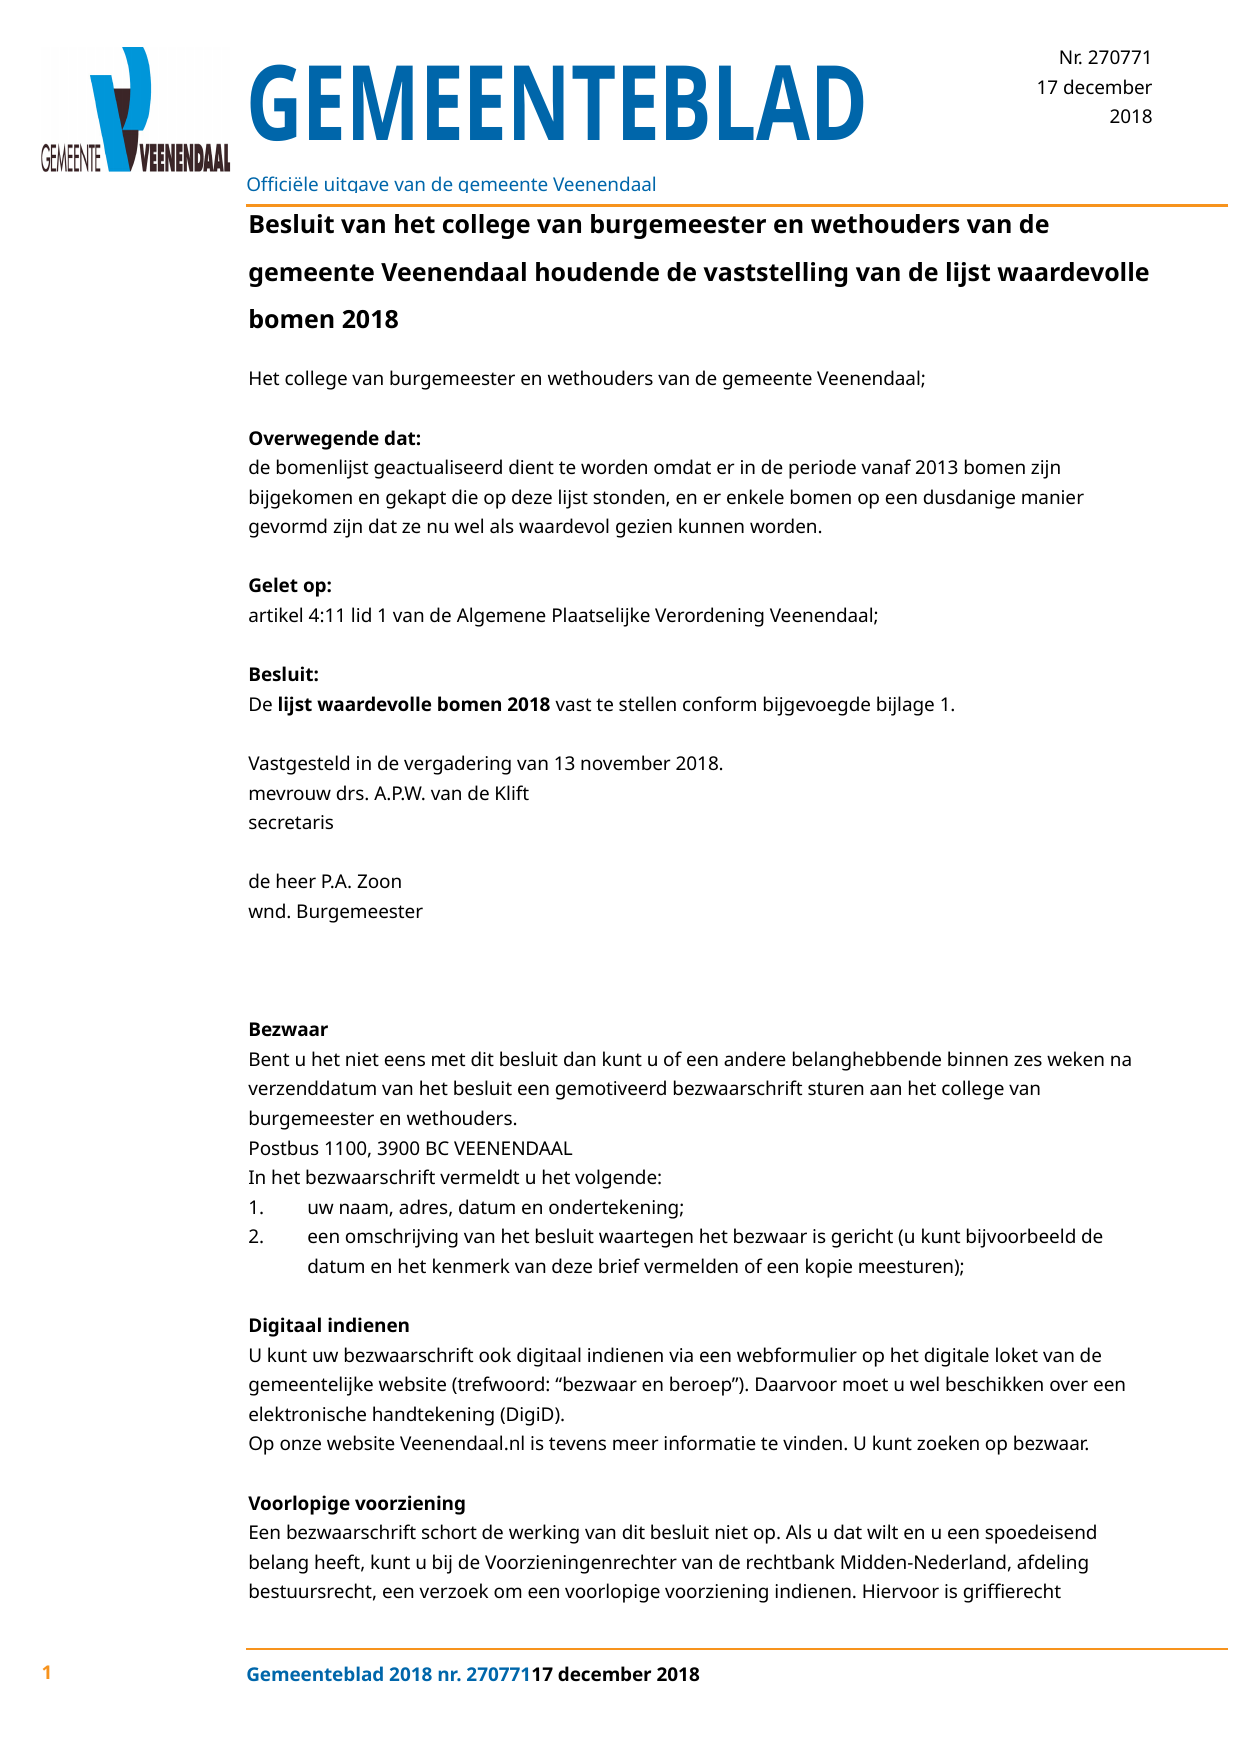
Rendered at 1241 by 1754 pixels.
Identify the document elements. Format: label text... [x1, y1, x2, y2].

picture [41, 47, 130, 172]
text Besluit van het college van burgemeester en wethouders van de gemeente Veenendaal houdende de vaststelling van de lijst waardevolle bomen 2018 [248, 207, 1152, 336]
text In het bezwaarschrift vermeldt u het volgende: [248, 1164, 1152, 1190]
text U kunt uw bezwaarschrift ook digitaal indienen via een webformulier op het digitale loket van de gemeentelijke website (trefwoord: “bezwaar en beroep”). Daarvoor moet u wel beschikken over een elektronische handtekening (DigiD). [248, 1342, 1152, 1427]
text de heer P.A. Zoon [248, 868, 1152, 894]
list een omschrijving van het besluit waartegen het bezwaar is gericht (u kunt bijvoorbeeld de datum en het kenmerk van deze brief vermelden of een kopie meesturen); [248, 1223, 1152, 1279]
text Een bezwaarschrift schort de werking van dit besluit niet op. Als u dat wilt en u een spoedeisend belang heeft, kunt u bij de Voorzieningenrechter van de rechtbank Midden-Nederland, afdeling bestuursrecht, een verzoek om een voorlopige voorziening indienen. Hiervoor is griffierecht [248, 1519, 1152, 1604]
list uw naam, adres, datum en ondertekening; [248, 1194, 1152, 1219]
text Overwegende dat: [248, 425, 1152, 450]
text Postbus 1100, 3900 BC VEENENDAAL [248, 1135, 1152, 1160]
text Het college van burgemeester en wethouders van de gemeente Veenendaal; [248, 366, 1152, 391]
text Voorlopige voorziening [248, 1490, 1152, 1515]
text wnd. Burgemeester [248, 898, 1152, 924]
text De lijst waardevolle bomen 2018 vast te stellen conform bijgevoegde bijlage 1. [248, 691, 1152, 717]
picture [123, 47, 231, 172]
text Gelet op: [248, 573, 1152, 598]
text de bomenlijst geactualiseerd dient te worden omdat er in de periode vanaf 2013 bomen zijn bijgekomen en gekapt die op deze lijst stonden, en er enkele bomen op een dusdanige manier gevormd zijn dat ze nu wel als waardevol gezien kunnen worden. [248, 454, 1152, 539]
text artikel 4:11 lid 1 van de Algemene Plaatselijke Verordening Veenendaal; [248, 602, 1152, 628]
text Besluit: [248, 661, 1152, 687]
text Vastgesteld in de vergadering van 13 november 2018. [248, 750, 1152, 776]
text Op onze website Veenendaal.nl is tevens meer informatie te vinden. U kunt zoeken op bezwaar. [248, 1431, 1152, 1456]
text Digitaal indienen [248, 1312, 1152, 1338]
text secretaris [248, 809, 1152, 835]
text mevrouw drs. A.P.W. van de Klift [248, 780, 1152, 805]
text Bent u het niet eens met dit besluit dan kunt u of een andere belanghebbende binnen zes weken na verzenddatum van het besluit een gemotiveerd bezwaarschrift sturen aan het college van burgemeester en wethouders. [248, 1046, 1152, 1131]
text Bezwaar [248, 1016, 1152, 1042]
